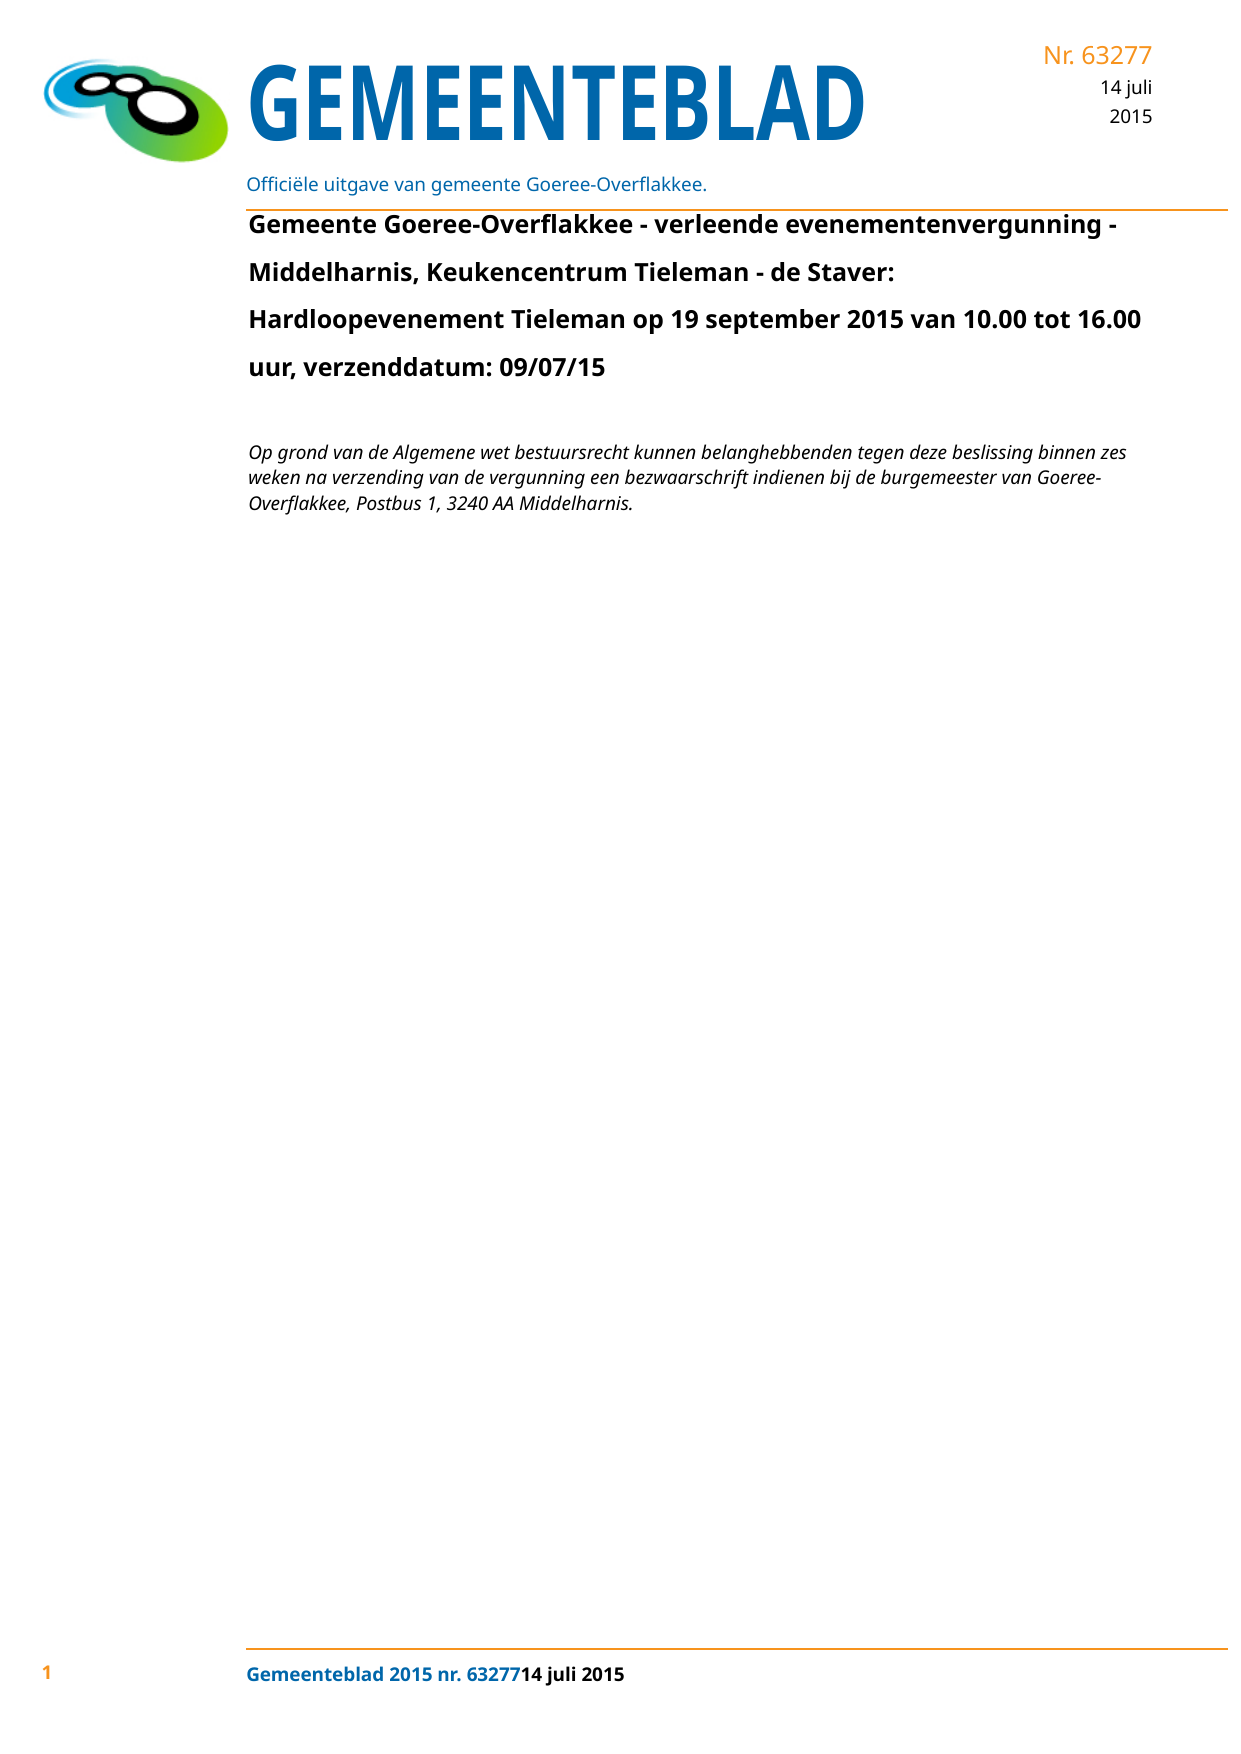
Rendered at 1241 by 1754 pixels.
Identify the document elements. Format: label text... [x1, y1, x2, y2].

text Op grond van de Algemene wet bestuursrecht kunnen belanghebbenden tegen deze beslissing binnen zes weken na verzending van de vergunning een bezwaarschrift indienen bij de burgemeester van Goeree-Overflakkee, Postbus 1, 3240 AA Middelharnis. [248, 439, 1152, 516]
text Gemeente Goeree-Overflakkee - verleende evenementenvergunning - Middelharnis, Keukencentrum Tieleman - de Staver: Hardloopevenement Tieleman op 19 september 2015 van 10.00 tot 16.00 uur, verzenddatum: 09/07/15 [248, 211, 1152, 384]
picture [41, 47, 231, 172]
